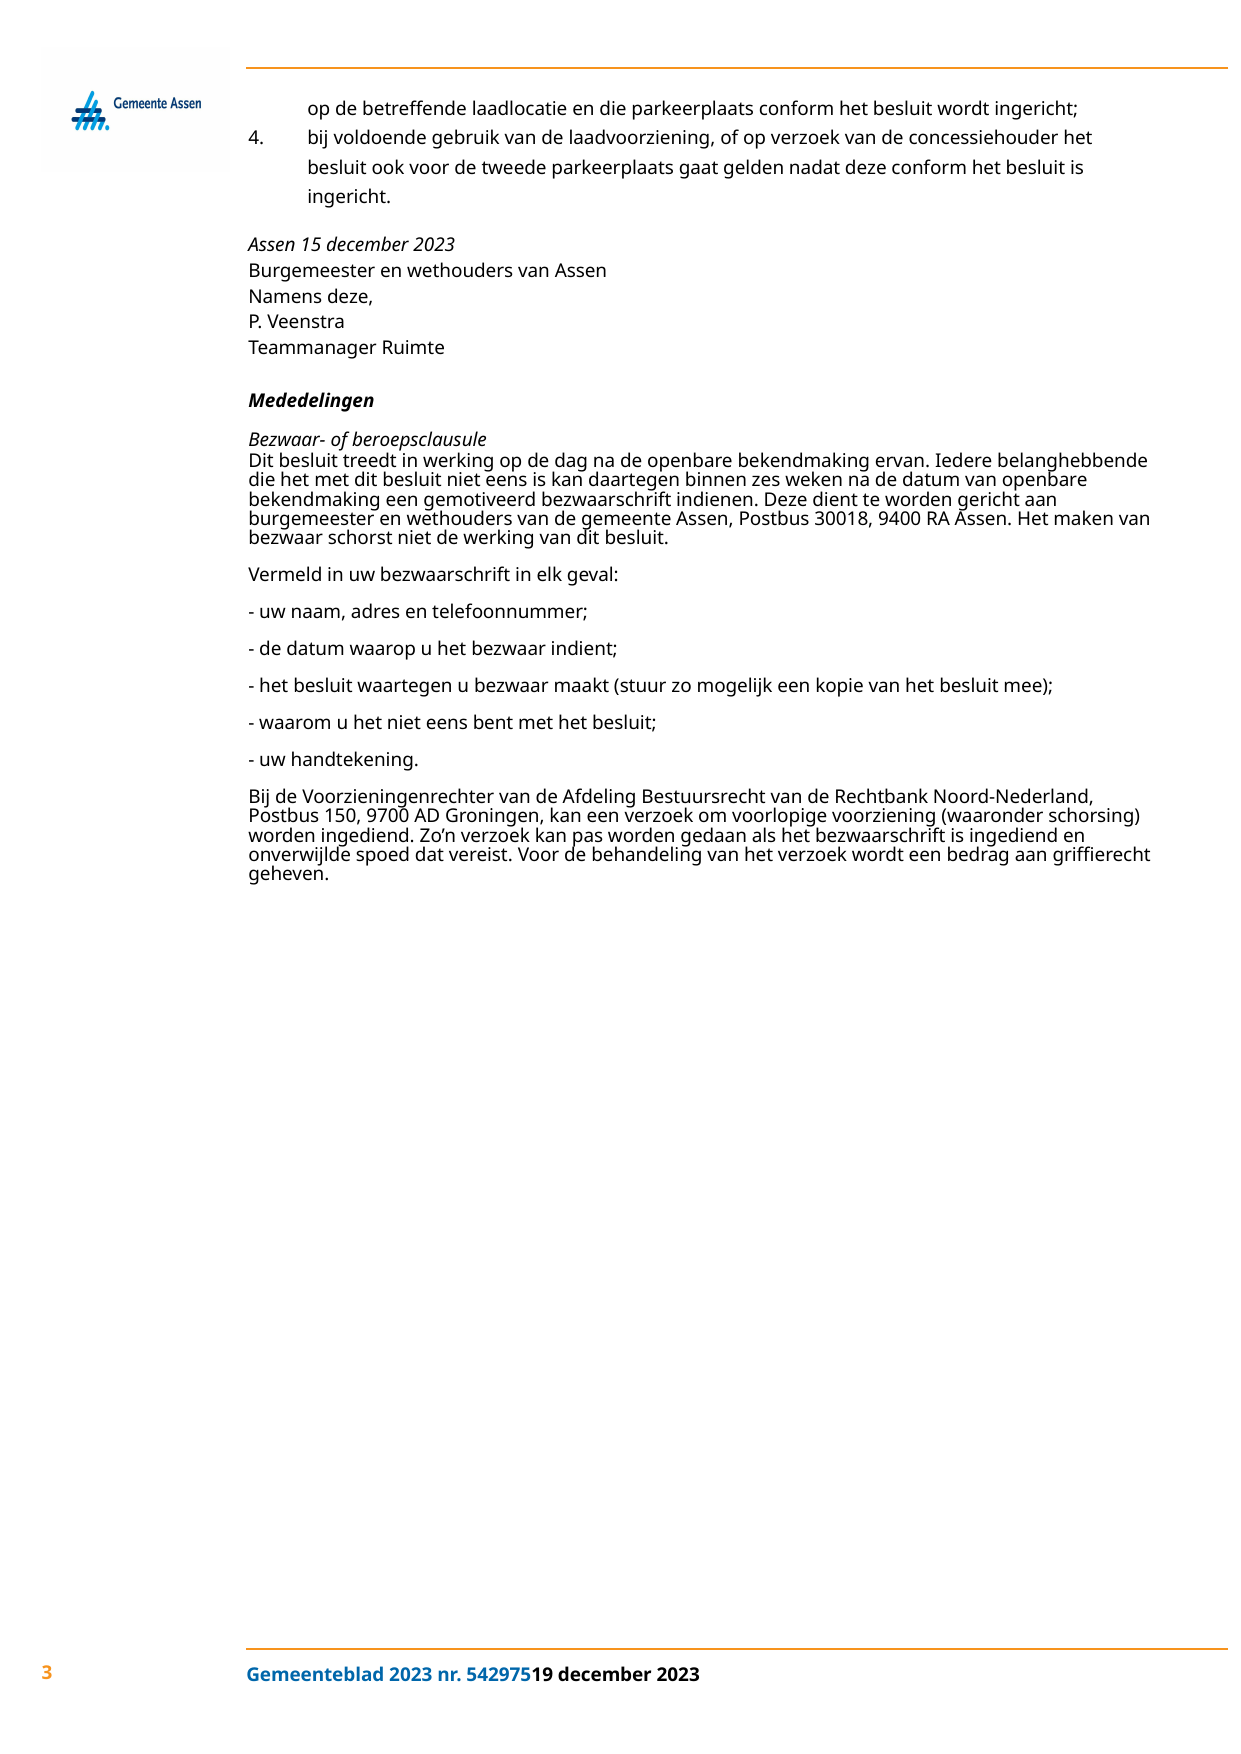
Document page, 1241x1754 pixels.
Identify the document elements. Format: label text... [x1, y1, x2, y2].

text Burgemeester en wethouders van Assen [248, 257, 1152, 283]
text Dit besluit treedt in werking op de dag na de openbare bekendmaking ervan. Iedere belanghebbende die het met dit besluit niet eens is kan daartegen binnen zes weken na de datum van openbare bekendmaking een gemotiveerd bezwaarschrift indienen. Deze dient te worden gericht aan burgemeester en wethouders van de gemeente Assen, Postbus 30018, 9400 RA Assen. Het maken van bezwaar schorst niet de werking van dit besluit. [248, 452, 1152, 548]
text - het besluit waartegen u bezwaar maakt (stuur zo mogelijk een kopie van het besluit mee); [248, 677, 1152, 696]
text Teammanager Ruimte [248, 334, 1152, 360]
text Mededelingen [248, 387, 1152, 413]
text - uw handtekening. [248, 751, 1152, 770]
text Bezwaar- of beroepsclausule [248, 426, 1152, 452]
text - waarom u het niet eens bent met het besluit; [248, 714, 1152, 733]
text Namens deze, [248, 283, 1152, 308]
text Assen 15 december 2023 [248, 231, 1152, 257]
text - uw naam, adres en telefoonnummer; [248, 603, 1152, 622]
text P. Veenstra [248, 308, 1152, 334]
text Vermeld in uw bezwaarschrift in elk geval: [248, 566, 1152, 586]
picture [41, 47, 231, 172]
text Bij de Voorzieningenrechter van de Afdeling Bestuursrecht van de Rechtbank Noord-Nederland, Postbus 150, 9700 AD Groningen, kan een verzoek om voorlopige voorziening (waaronder schorsing) worden ingediend. Zo’n verzoek kan pas worden gedaan als het bezwaarschrift is ingediend en onverwijlde spoed dat vereist. Voor de behandeling van het verzoek wordt een bedrag aan griffierecht geheven. [248, 788, 1152, 884]
list op de betreffende laadlocatie en die parkeerplaats conform het besluit wordt ingericht; [248, 95, 1152, 121]
list bij voldoende gebruik van de laadvoorziening, of op verzoek van de concessiehouder het besluit ook voor de tweede parkeerplaats gaat gelden nadat deze conform het besluit is ingericht. [248, 124, 1152, 209]
text - de datum waarop u het bezwaar indient; [248, 640, 1152, 659]
